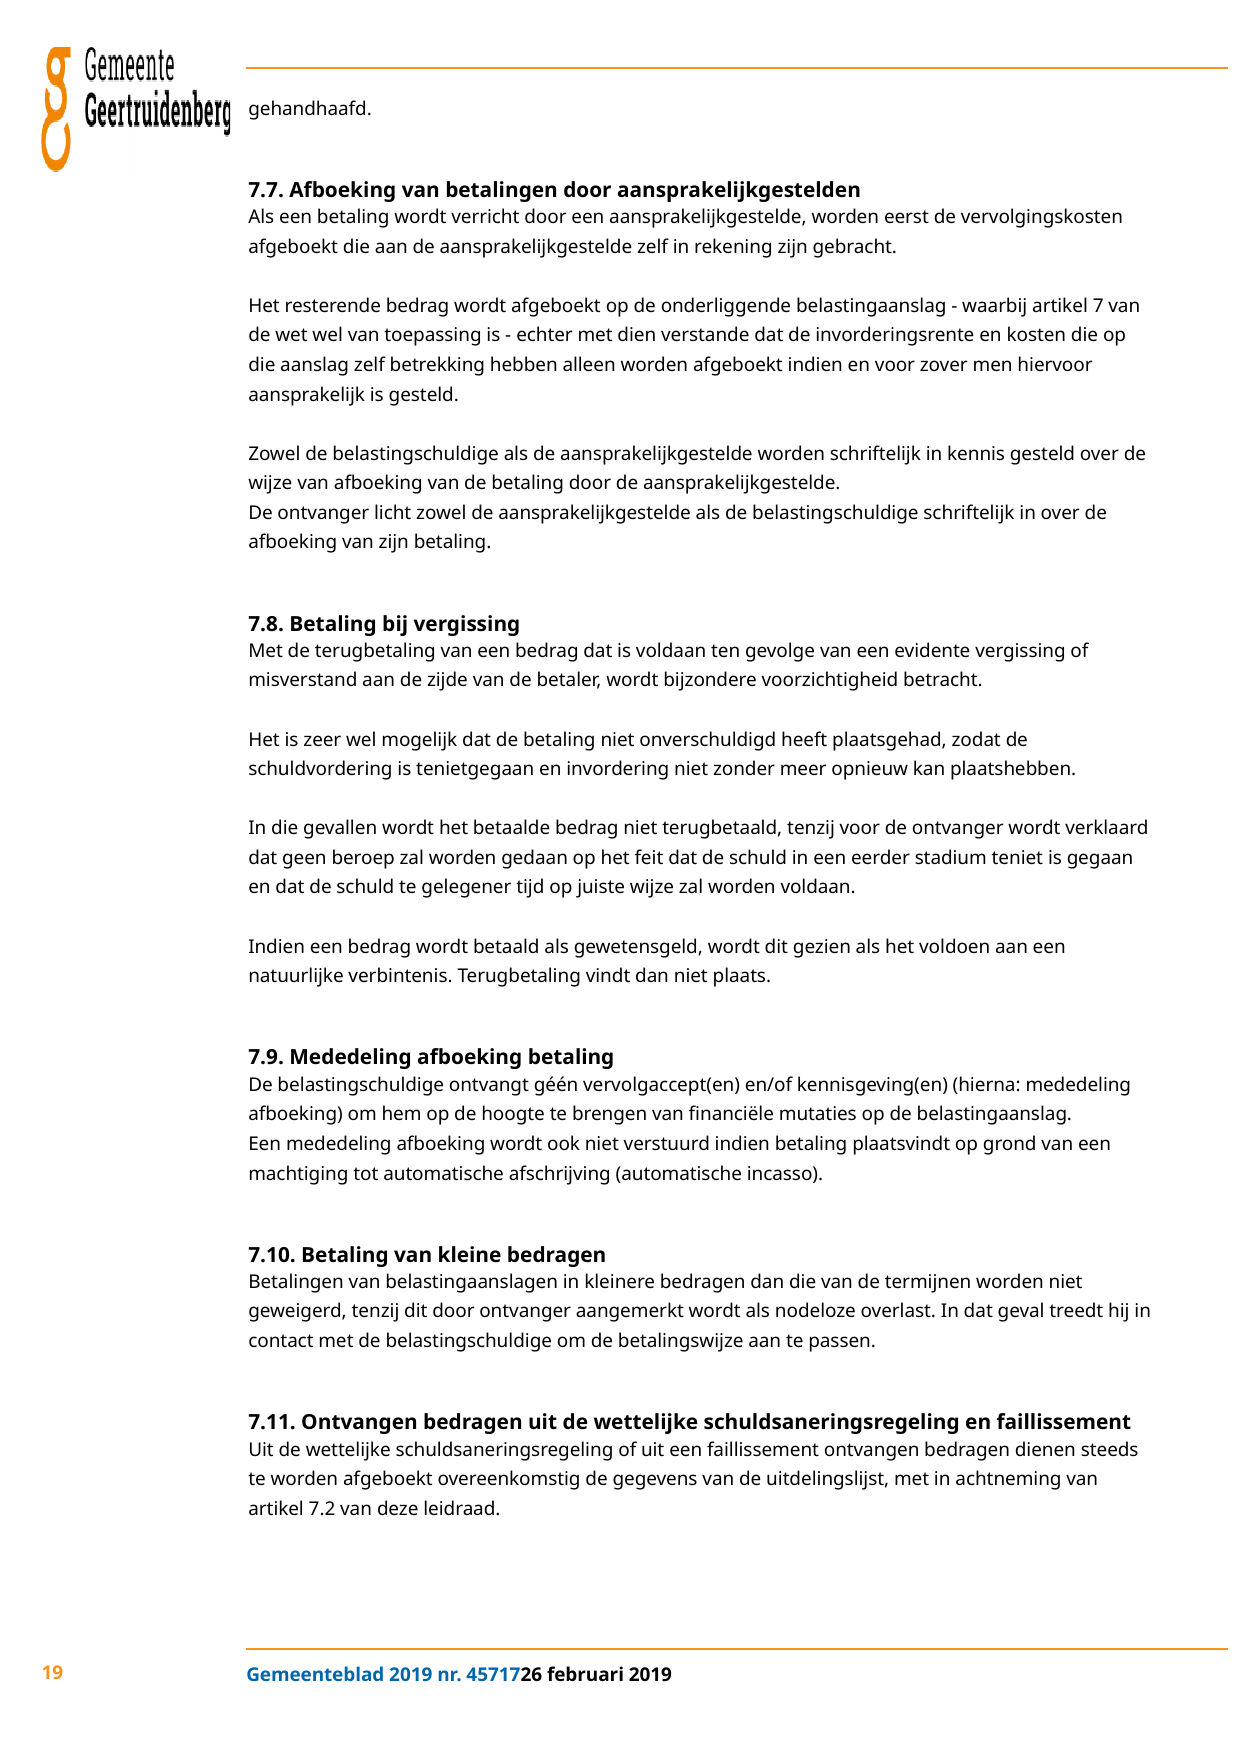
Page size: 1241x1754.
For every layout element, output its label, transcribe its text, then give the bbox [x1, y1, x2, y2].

text 7.11. Ontvangen bedragen uit de wettelijke schuldsaneringsregeling en faillissement [248, 1407, 1152, 1436]
text 7.9. Mededeling afboeking betaling [248, 1042, 1152, 1071]
text In die gevallen wordt het betaalde bedrag niet terugbetaald, tenzij voor de ontvanger wordt verklaard dat geen beroep zal worden gedaan op het feit dat de schuld in een eerder stadium teniet is gegaan en dat de schuld te gelegener tijd op juiste wijze zal worden voldaan. [248, 814, 1152, 899]
picture [41, 47, 231, 172]
text Als een betaling wordt verricht door een aansprakelijkgestelde, worden eerst de vervolgingskosten afgeboekt die aan de aansprakelijkgestelde zelf in rekening zijn gebracht. [248, 203, 1152, 258]
text 7.8. Betaling bij vergissing [248, 609, 1152, 637]
text 7.10. Betaling van kleine bedragen [248, 1240, 1152, 1268]
text Met de terugbetaling van een bedrag dat is voldaan ten gevolge van een evidente vergissing of misverstand aan de zijde van de betaler, wordt bijzondere voorzichtigheid betracht. [248, 637, 1152, 692]
text 7.7. Afboeking van betalingen door aansprakelijkgestelden [248, 175, 1152, 203]
text Betalingen van belastingaanslagen in kleinere bedragen dan die van de termijnen worden niet geweigerd, tenzij dit door ontvanger aangemerkt wordt als nodeloze overlast. In dat geval treedt hij in contact met de belastingschuldige om de betalingswijze aan te passen. [248, 1268, 1152, 1353]
text De ontvanger licht zowel de aansprakelijkgestelde als de belastingschuldige schriftelijk in over de afboeking van zijn betaling. [248, 499, 1152, 554]
text Indien een bedrag wordt betaald als gewetensgeld, wordt dit gezien als het voldoen aan een natuurlijke verbintenis. Terugbetaling vindt dan niet plaats. [248, 933, 1152, 988]
text Zowel de belastingschuldige als de aansprakelijkgestelde worden schriftelijk in kennis gesteld over de wijze van afboeking van de betaling door de aansprakelijkgestelde. [248, 440, 1152, 495]
text gehandhaafd. [248, 95, 1152, 121]
text Een mededeling afboeking wordt ook niet verstuurd indien betaling plaatsvindt op grond van een machtiging tot automatische afschrijving (automatische incasso). [248, 1130, 1152, 1185]
text Het is zeer wel mogelijk dat de betaling niet onverschuldigd heeft plaatsgehad, zodat de schuldvordering is tenietgegaan en invordering niet zonder meer opnieuw kan plaatshebben. [248, 726, 1152, 781]
text De belastingschuldige ontvangt géén vervolgaccept(en) en/of kennisgeving(en) (hierna: mededeling afboeking) om hem op de hoogte te brengen van financiële mutaties op de belastingaanslag. [248, 1071, 1152, 1126]
text Het resterende bedrag wordt afgeboekt op de onderliggende belastingaanslag - waarbij artikel 7 van de wet wel van toepassing is - echter met dien verstande dat de invorderingsrente en kosten die op die aanslag zelf betrekking hebben alleen worden afgeboekt indien en voor zover men hiervoor aansprakelijk is gesteld. [248, 292, 1152, 406]
text Uit de wettelijke schuldsaneringsregeling of uit een faillissement ontvangen bedragen dienen steeds te worden afgeboekt overeenkomstig de gegevens van de uitdelingslijst, met in achtneming van artikel 7.2 van deze leidraad. [248, 1436, 1152, 1521]
